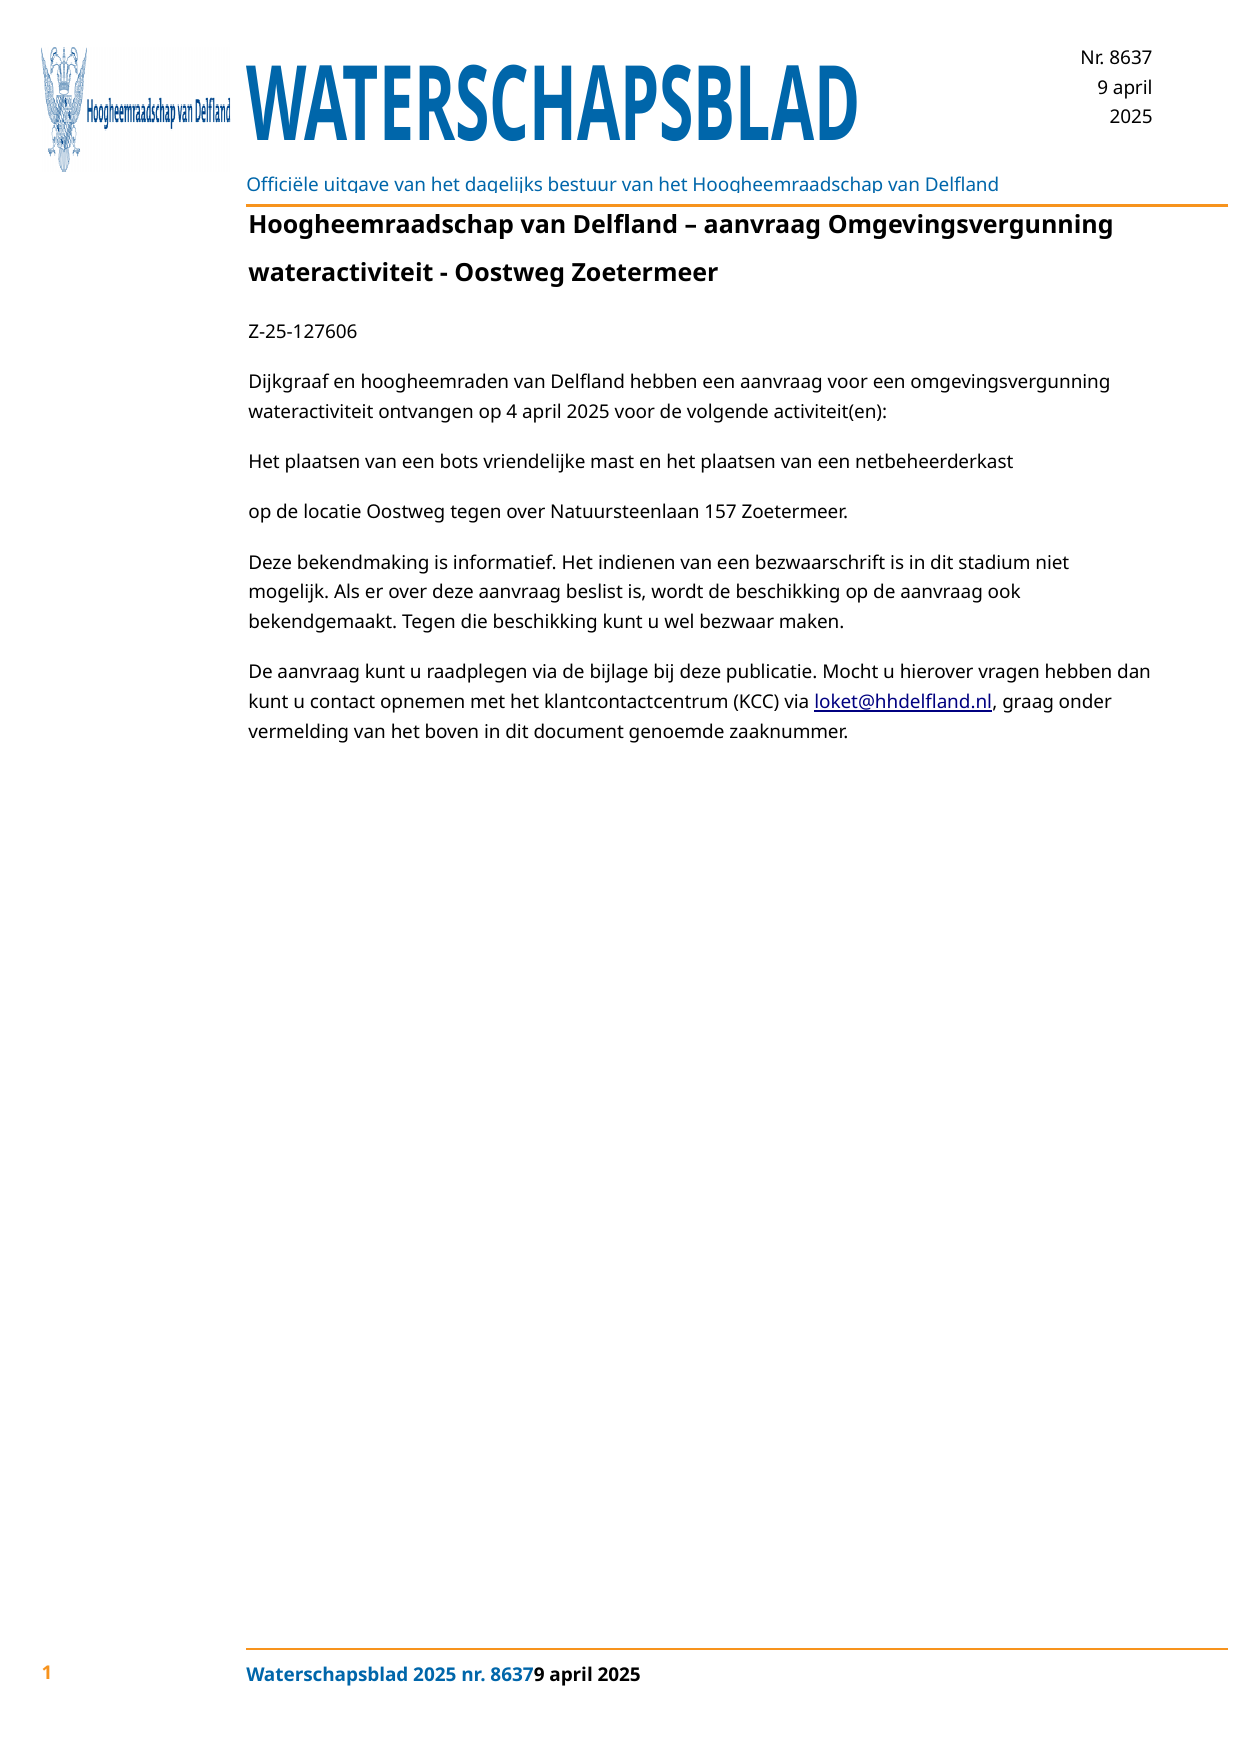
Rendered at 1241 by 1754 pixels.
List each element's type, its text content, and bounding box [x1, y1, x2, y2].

text Deze bekendmaking is informatief. Het indienen van een bezwaarschrift is in dit stadium niet mogelijk. Als er over deze aanvraag beslist is, wordt de beschikking op de aanvraag ook bekendgemaakt. Tegen die beschikking kunt u wel bezwaar maken. [248, 549, 1152, 634]
text Hoogheemraadschap van Delfland – aanvraag Omgevingsvergunning wateractiviteit - Oostweg Zoetermeer [248, 207, 1152, 288]
text De aanvraag kunt u raadplegen via de bijlage bij deze publicatie. Mocht u hierover vragen hebben dan kunt u contact opnemen met het klantcontactcentrum (KCC) via loket@hhdelfland.nl, graag onder vermelding van het boven in dit document genoemde zaaknummer. [248, 659, 1152, 744]
picture [41, 47, 231, 172]
text Z-25-127606 [248, 318, 1152, 344]
text Dijkgraaf en hoogheemraden van Delfland hebben een aanvraag voor een omgevingsvergunning wateractiviteit ontvangen op 4 april 2025 voor de volgende activiteit(en): [248, 368, 1152, 424]
text Het plaatsen van een bots vriendelijke mast en het plaatsen van een netbeheerderkast [248, 448, 1152, 474]
text op de locatie Oostweg tegen over Natuursteenlaan 157 Zoetermeer. [248, 499, 1152, 524]
